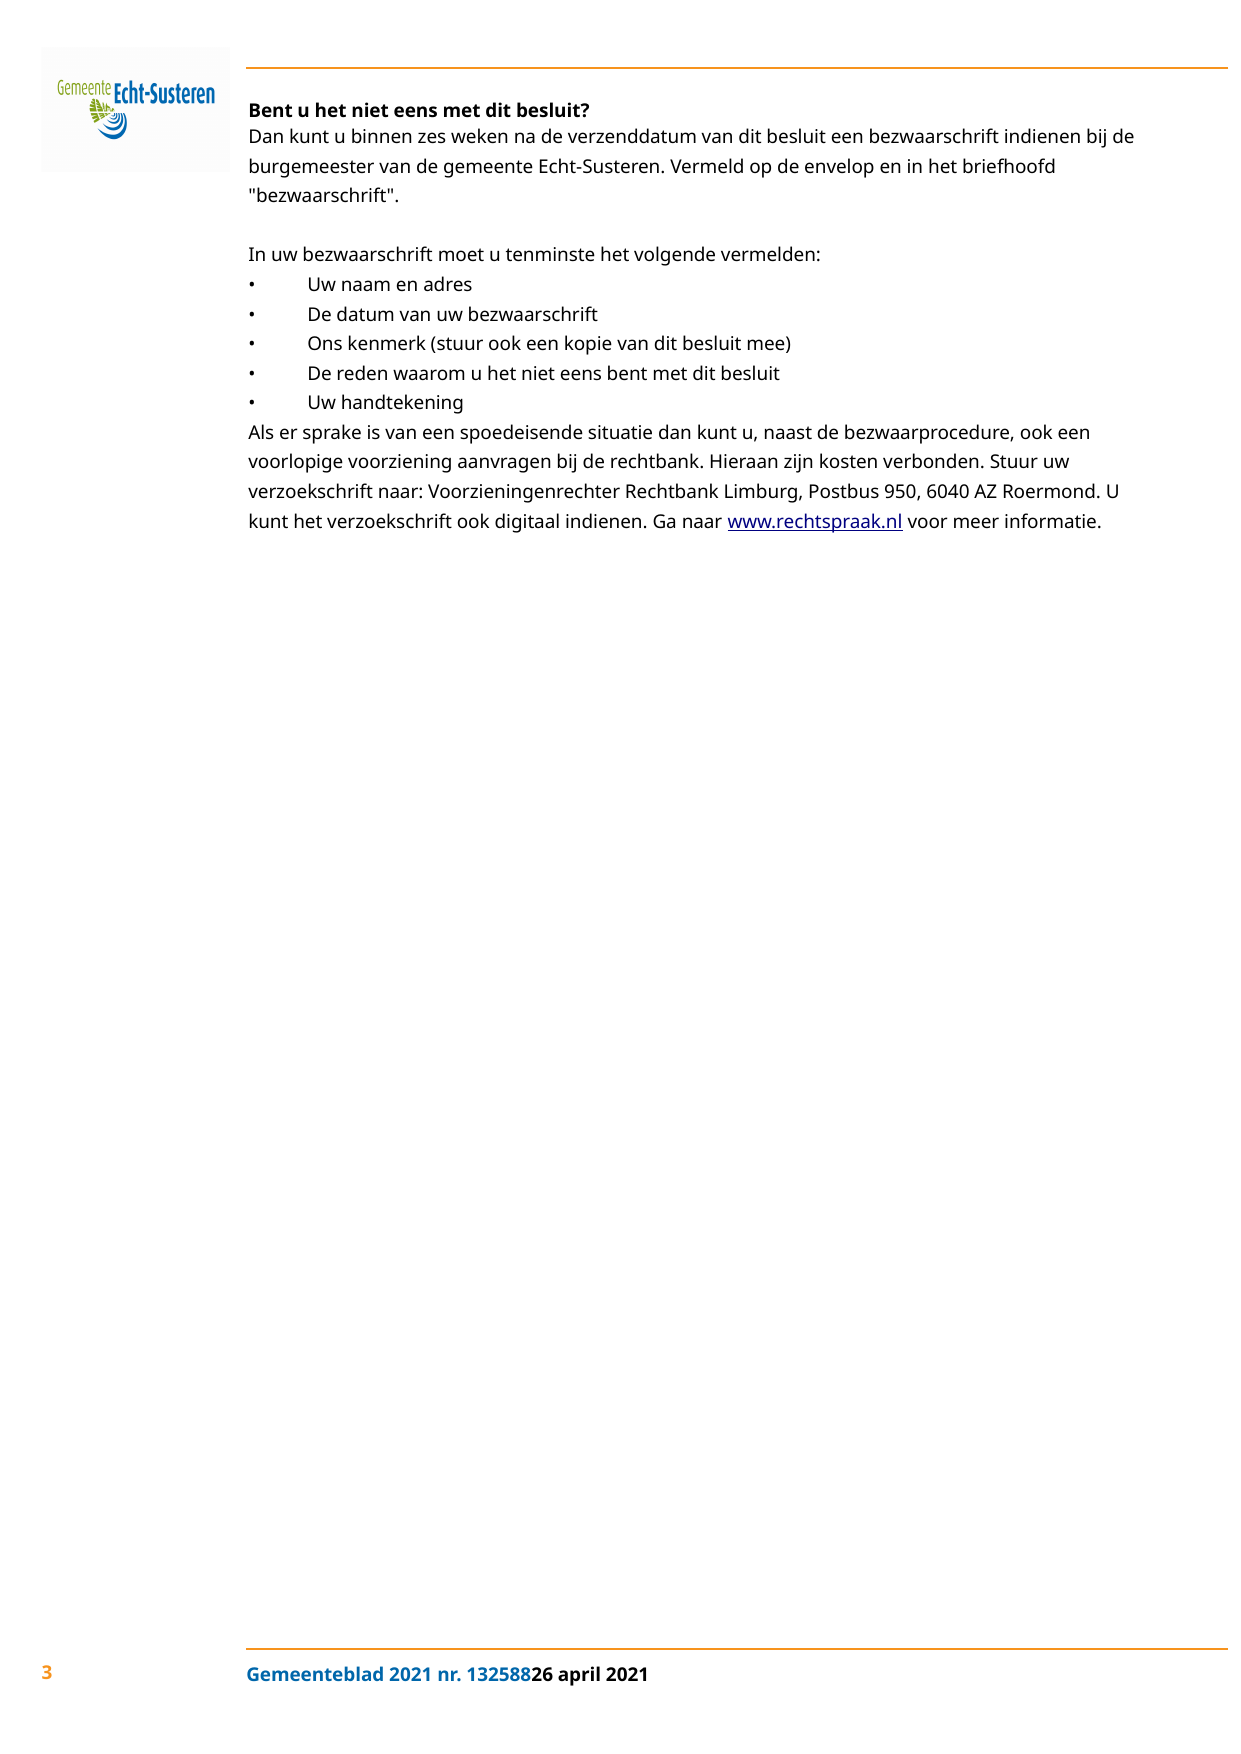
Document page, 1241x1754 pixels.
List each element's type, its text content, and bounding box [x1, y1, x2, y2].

list Uw handtekening [248, 389, 1152, 415]
list De reden waarom u het niet eens bent met dit besluit [248, 360, 1152, 386]
picture [41, 47, 231, 172]
list Uw naam en adres [248, 271, 1152, 297]
list De datum van uw bezwaarschrift [248, 301, 1152, 327]
text Dan kunt u binnen zes weken na de verzenddatum van dit besluit een bezwaarschrift indienen bij de burgemeester van de gemeente Echt-Susteren. Vermeld op de envelop en in het briefhoofd "bezwaarschrift". [248, 123, 1152, 208]
text In uw bezwaarschrift moet u tenminste het volgende vermelden: [248, 242, 1152, 267]
list Ons kenmerk (stuur ook een kopie van dit besluit mee) [248, 330, 1152, 356]
text Als er sprake is van een spoedeisende situatie dan kunt u, naast de bezwaarprocedure, ook een voorlopige voorziening aanvragen bij de rechtbank. Hieraan zijn kosten verbonden. Stuur uw verzoekschrift naar: Voorzieningenrechter Rechtbank Limburg, Postbus 950, 6040 AZ Roermond. U kunt het verzoekschrift ook digitaal indienen. Ga naar www.rechtspraak.nl voor meer informatie. [248, 419, 1152, 534]
text Bent u het niet eens met dit besluit? [248, 95, 1152, 123]
